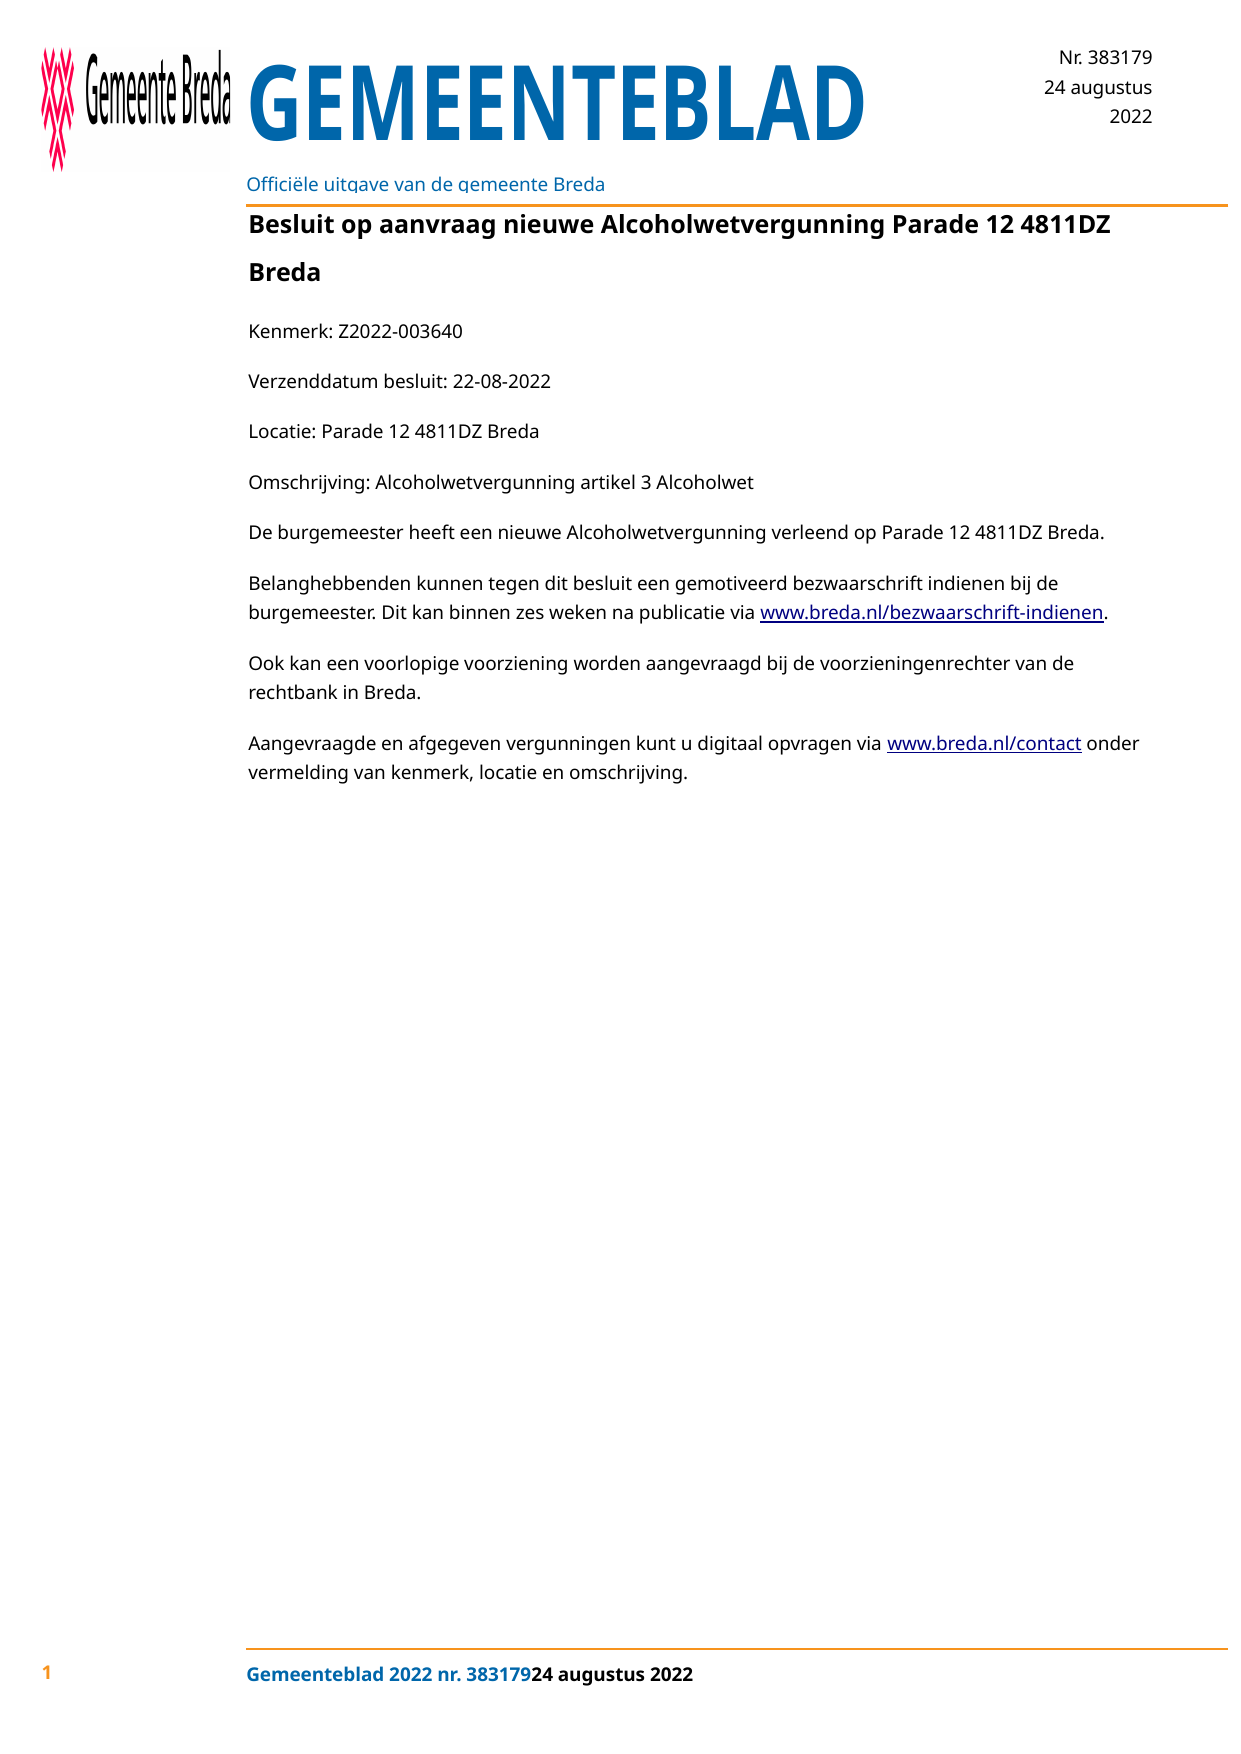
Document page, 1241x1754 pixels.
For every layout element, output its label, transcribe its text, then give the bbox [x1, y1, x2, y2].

text Omschrijving: Alcoholwetvergunning artikel 3 Alcoholwet [248, 469, 1152, 495]
text Aangevraagde en afgegeven vergunningen kunt u digitaal opvragen via www.breda.nl/contact onder vermelding van kenmerk, locatie en omschrijving. [248, 730, 1152, 785]
text Belanghebbenden kunnen tegen dit besluit een gemotiveerd bezwaarschrift indienen bij de burgemeester. Dit kan binnen zes weken na publicatie via www.breda.nl/bezwaarschrift-indienen. [248, 570, 1152, 625]
text Verzenddatum besluit: 22-08-2022 [248, 368, 1152, 394]
text Locatie: Parade 12 4811DZ Breda [248, 419, 1152, 444]
text Besluit op aanvraag nieuwe Alcoholwetvergunning Parade 12 4811DZ Breda [248, 207, 1152, 288]
text Ook kan een voorlopige voorziening worden aangevraagd bij de voorzieningenrechter van de rechtbank in Breda. [248, 650, 1152, 705]
picture [41, 47, 231, 172]
text Kenmerk: Z2022-003640 [248, 318, 1152, 344]
text De burgemeester heeft een nieuwe Alcoholwetvergunning verleend op Parade 12 4811DZ Breda. [248, 519, 1152, 545]
